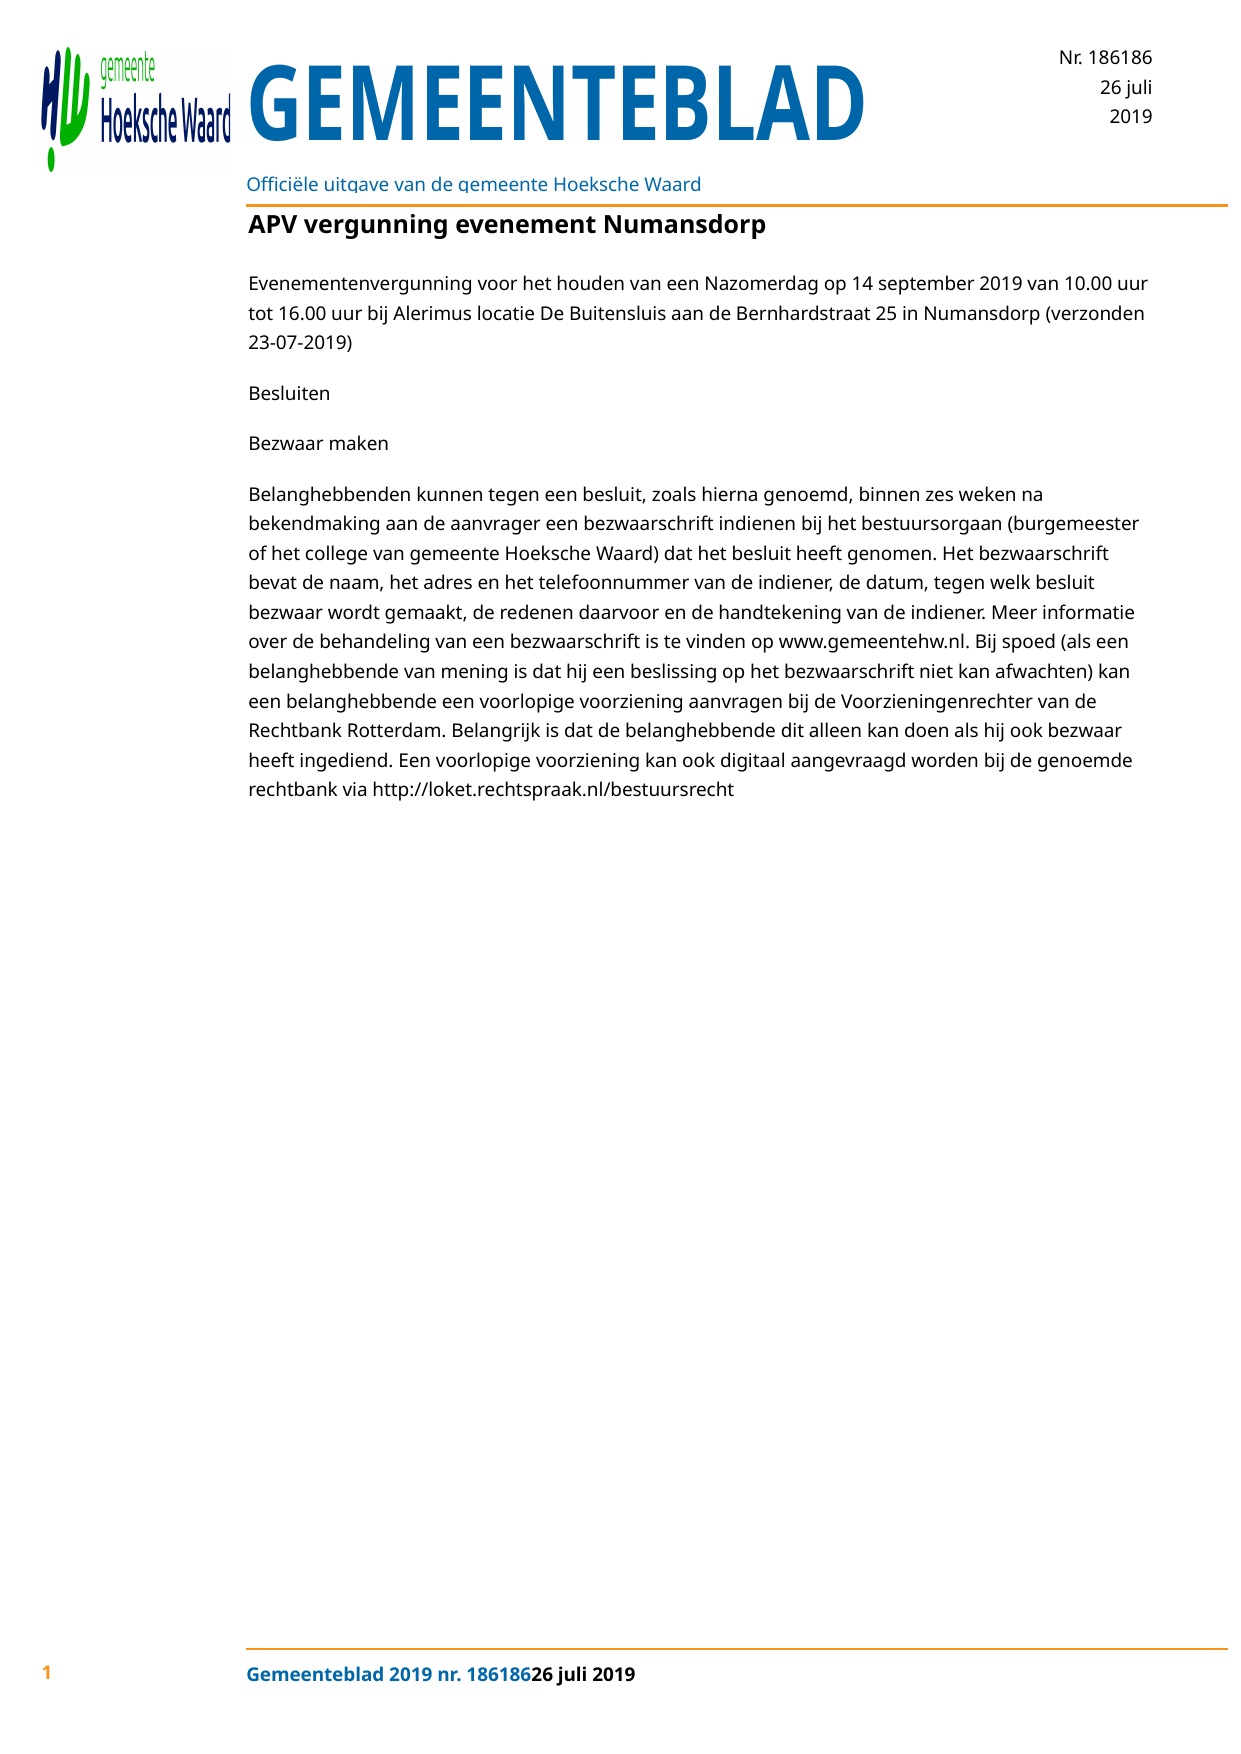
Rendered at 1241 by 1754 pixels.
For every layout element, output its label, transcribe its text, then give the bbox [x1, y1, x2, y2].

text Belanghebbenden kunnen tegen een besluit, zoals hierna genoemd, binnen zes weken na bekendmaking aan de aanvrager een bezwaarschrift indienen bij het bestuursorgaan (burgemeester of het college van gemeente Hoeksche Waard) dat het besluit heeft genomen. Het bezwaarschrift bevat de naam, het adres en het telefoonnummer van de indiener, de datum, tegen welk besluit bezwaar wordt gemaakt, de redenen daarvoor en de handtekening van de indiener. Meer informatie over de behandeling van een bezwaarschrift is te vinden op www.gemeentehw.nl. Bij spoed (als een belanghebbende van mening is dat hij een beslissing op het bezwaarschrift niet kan afwachten) kan een belanghebbende een voorlopige voorziening aanvragen bij de Voorzieningenrechter van de Rechtbank Rotterdam. Belangrijk is dat de belanghebbende dit alleen kan doen als hij ook bezwaar heeft ingediend. Een voorlopige voorziening kan ook digitaal aangevraagd worden bij de genoemde rechtbank via http://loket.rechtspraak.nl/bestuursrecht [248, 481, 1152, 802]
text Bezwaar maken [248, 430, 1152, 456]
text APV vergunning evenement Numansdorp [248, 207, 1152, 241]
text Besluiten [248, 380, 1152, 406]
text Evenementenvergunning voor het houden van een Nazomerdag op 14 september 2019 van 10.00 uur tot 16.00 uur bij Alerimus locatie De Buitensluis aan de Bernhardstraat 25 in Numansdorp (verzonden 23-07-2019) [248, 270, 1152, 355]
picture [41, 47, 231, 172]
